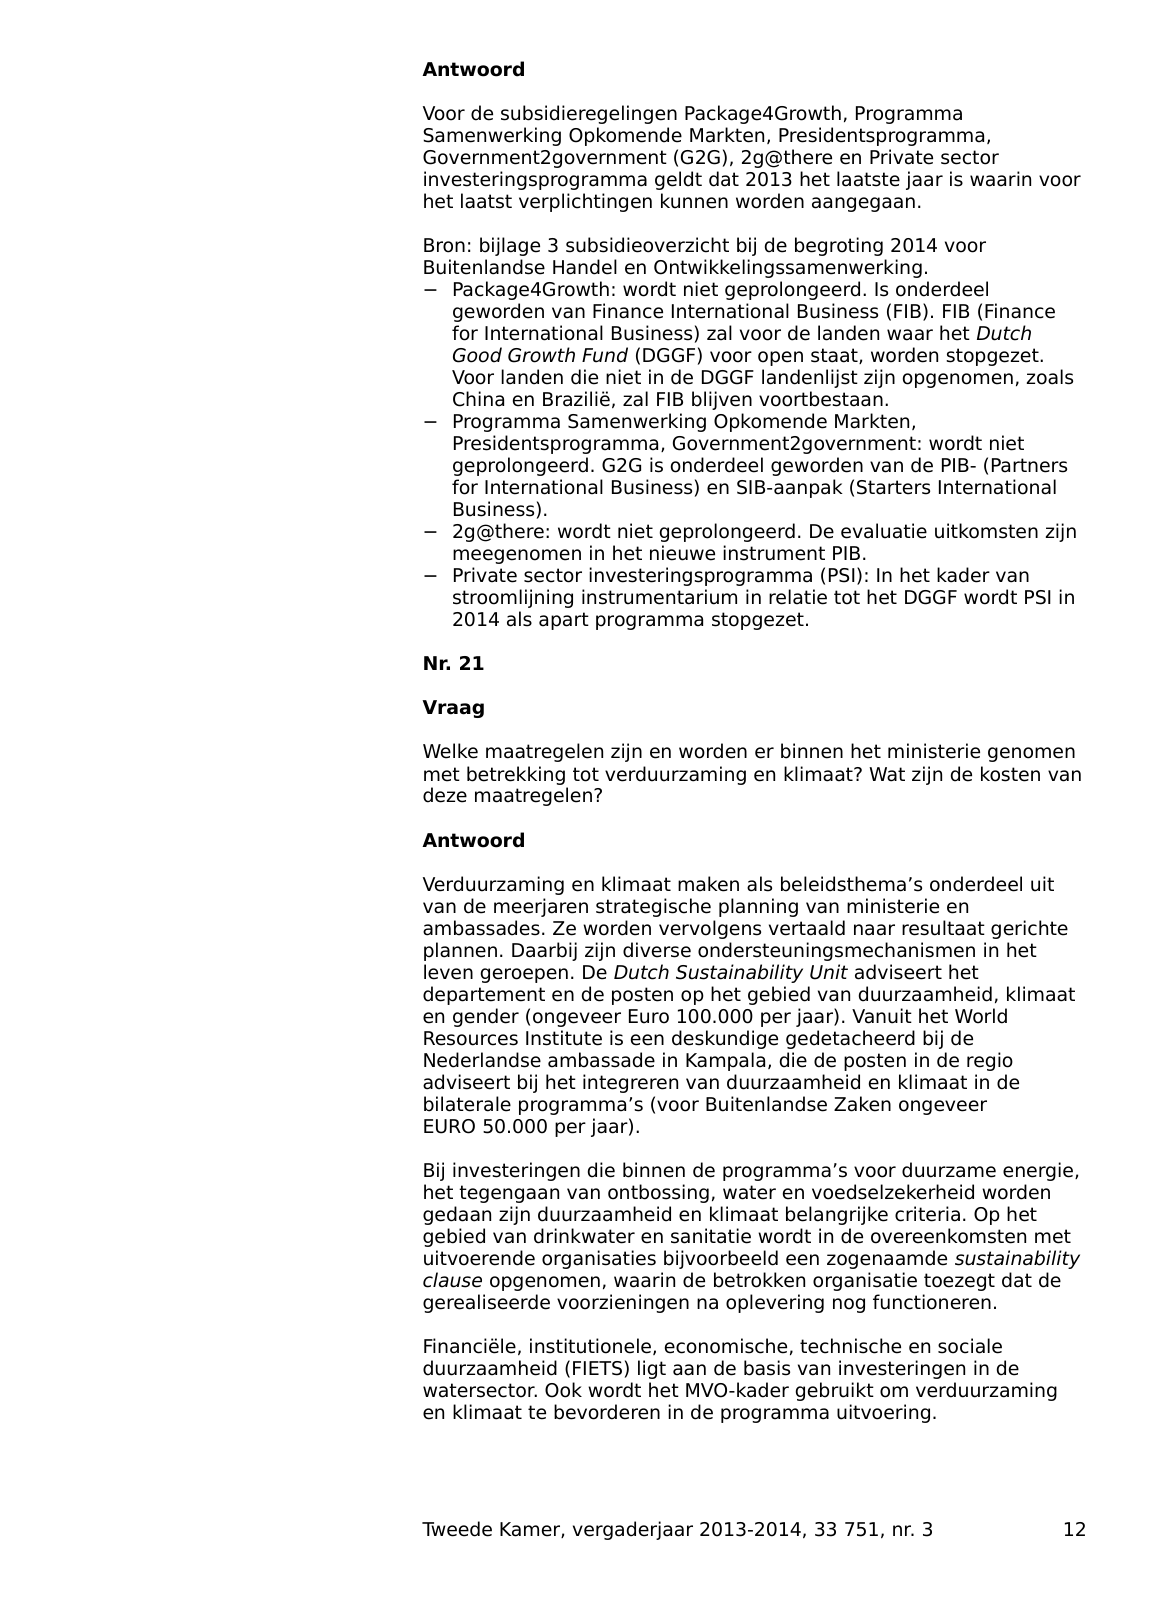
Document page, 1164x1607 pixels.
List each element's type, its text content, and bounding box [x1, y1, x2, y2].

subtitle Antwoord [422, 59, 1087, 81]
text − Programma Samenwerking Opkomende Markten, Presidentsprogramma, Government2government: wordt niet geprolongeerd. G2G is onderdeel geworden van de PIB- (Partners for International Business) en SIB-aanpak (Starters International Business). [422, 411, 1087, 521]
subtitle Vraag [422, 697, 1087, 719]
text Bron: bijlage 3 subsidieoverzicht bij de begroting 2014 voor Buitenlandse Handel en Ontwikkelingssamenwerking. [422, 235, 1087, 279]
text − 2g@there: wordt niet geprolongeerd. De evaluatie uitkomsten zijn meegenomen in het nieuwe instrument PIB. [422, 521, 1087, 565]
subtitle Nr. 21 [422, 653, 1087, 675]
subtitle Antwoord [422, 829, 1087, 852]
text Welke maatregelen zijn en worden er binnen het ministerie genomen met betrekking tot verduurzaming en klimaat? Wat zijn de kosten van deze maatregelen? [422, 741, 1087, 807]
text Voor de subsidieregelingen Package4Growth, Programma Samenwerking Opkomende Markten, Presidentsprogramma, Government2government (G2G), 2g@there en Private sector investeringsprogramma geldt dat 2013 het laatste jaar is waarin voor het laatst verplichtingen kunnen worden aangegaan. [422, 103, 1087, 213]
text − Package4Growth: wordt niet geprolongeerd. Is onderdeel geworden van Finance International Business (FIB). FIB (Finance for International Business) zal voor de landen waar het Dutch Good Growth Fund (DGGF) voor open staat, worden stopgezet. Voor landen die niet in de DGGF landenlijst zijn opgenomen, zoals China en Brazilië, zal FIB blijven voortbestaan. [422, 279, 1087, 411]
text − Private sector investeringsprogramma (PSI): In het kader van stroomlijning instrumentarium in relatie tot het DGGF wordt PSI in 2014 als apart programma stopgezet. [422, 565, 1087, 631]
text Verduurzaming en klimaat maken als beleidsthema’s onderdeel uit van de meerjaren strategische planning van ministerie en ambassades. Ze worden vervolgens vertaald naar resultaat gerichte plannen. Daarbij zijn diverse ondersteuningsmechanismen in het leven geroepen. De Dutch Sustainability Unit adviseert het departement en de posten op het gebied van duurzaamheid, klimaat en gender (ongeveer Euro 100.000 per jaar). Vanuit het World Resources Institute is een deskundige gedetacheerd bij de Nederlandse ambassade in Kampala, die de posten in de regio adviseert bij het integreren van duurzaamheid en klimaat in de bilaterale programma’s (voor Buitenlandse Zaken ongeveer EURO 50.000 per jaar). [422, 874, 1087, 1137]
text Bij investeringen die binnen de programma’s voor duurzame energie, het tegengaan van ontbossing, water en voedselzekerheid worden gedaan zijn duurzaamheid en klimaat belangrijke criteria. Op het gebied van drinkwater en sanitatie wordt in de overeenkomsten met uitvoerende organisaties bijvoorbeeld een zogenaamde sustainability clause opgenomen, waarin de betrokken organisatie toezegt dat de gerealiseerde voorzieningen na oplevering nog functioneren. [422, 1160, 1087, 1313]
text Financiële, institutionele, economische, technische en sociale duurzaamheid (FIETS) ligt aan de basis van investeringen in de watersector. Ook wordt het MVO-kader gebruikt om verduurzaming en klimaat te bevorderen in de programma uitvoering. [422, 1336, 1087, 1424]
